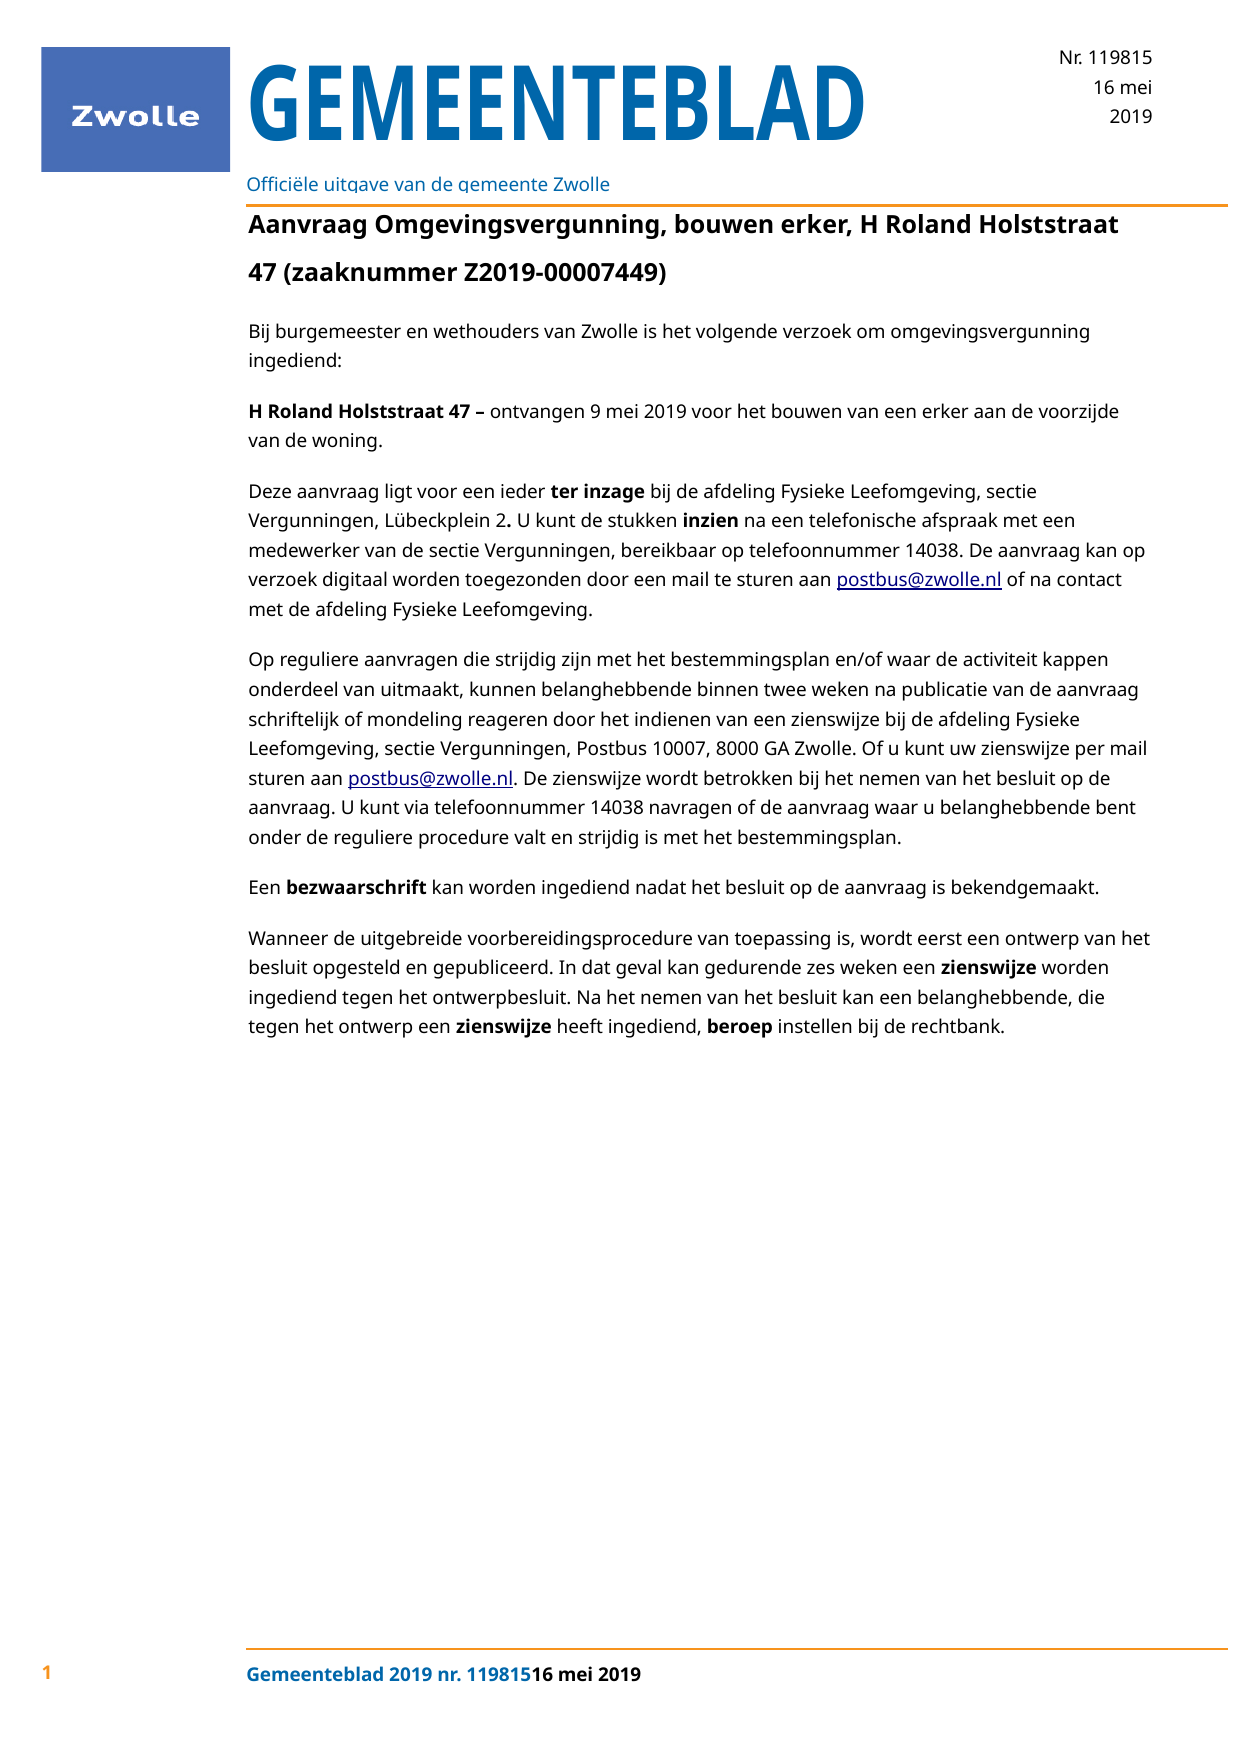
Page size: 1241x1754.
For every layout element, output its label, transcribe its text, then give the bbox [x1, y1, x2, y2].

text Deze aanvraag ligt voor een ieder ter inzage bij de afdeling Fysieke Leefomgeving, sectie Vergunningen, Lübeckplein 2. U kunt de stukken inzien na een telefonische afspraak met een medewerker van de sectie Vergunningen, bereikbaar op telefoonnummer 14038. De aanvraag kan op verzoek digitaal worden toegezonden door een mail te sturen aan postbus@zwolle.nl of na contact met de afdeling Fysieke Leefomgeving. [248, 478, 1152, 622]
text H Roland Holststraat 47 – ontvangen 9 mei 2019 voor het bouwen van een erker aan de voorzijde van de woning. [248, 398, 1152, 453]
text Aanvraag Omgevingsvergunning, bouwen erker, H Roland Holststraat 47 (zaaknummer Z2019-00007449) [248, 207, 1152, 288]
text Bij burgemeester en wethouders van Zwolle is het volgende verzoek om omgevingsvergunning ingediend: [248, 318, 1152, 373]
text Wanneer de uitgebreide voorbereidingsprocedure van toepassing is, wordt eerst een ontwerp van het besluit opgesteld en gepubliceerd. In dat geval kan gedurende zes weken een zienswijze worden ingediend tegen het ontwerpbesluit. Na het nemen van het besluit kan een belanghebbende, die tegen het ontwerp een zienswijze heeft ingediend, beroep instellen bij de rechtbank. [248, 925, 1152, 1039]
text Op reguliere aanvragen die strijdig zijn met het bestemmingsplan en/of waar de activiteit kappen onderdeel van uitmaakt, kunnen belanghebbende binnen twee weken na publicatie van de aanvraag schriftelijk of mondeling reageren door het indienen van een zienswijze bij de afdeling Fysieke Leefomgeving, sectie Vergunningen, Postbus 10007, 8000 GA Zwolle. Of u kunt uw zienswijze per mail sturen aan postbus@zwolle.nl. De zienswijze wordt betrokken bij het nemen van het besluit op de aanvraag. U kunt via telefoonnummer 14038 navragen of de aanvraag waar u belanghebbende bent onder de reguliere procedure valt en strijdig is met het bestemmingsplan. [248, 647, 1152, 850]
text Een bezwaarschrift kan worden ingediend nadat het besluit op de aanvraag is bekendgemaakt. [248, 874, 1152, 900]
picture [41, 47, 231, 172]
